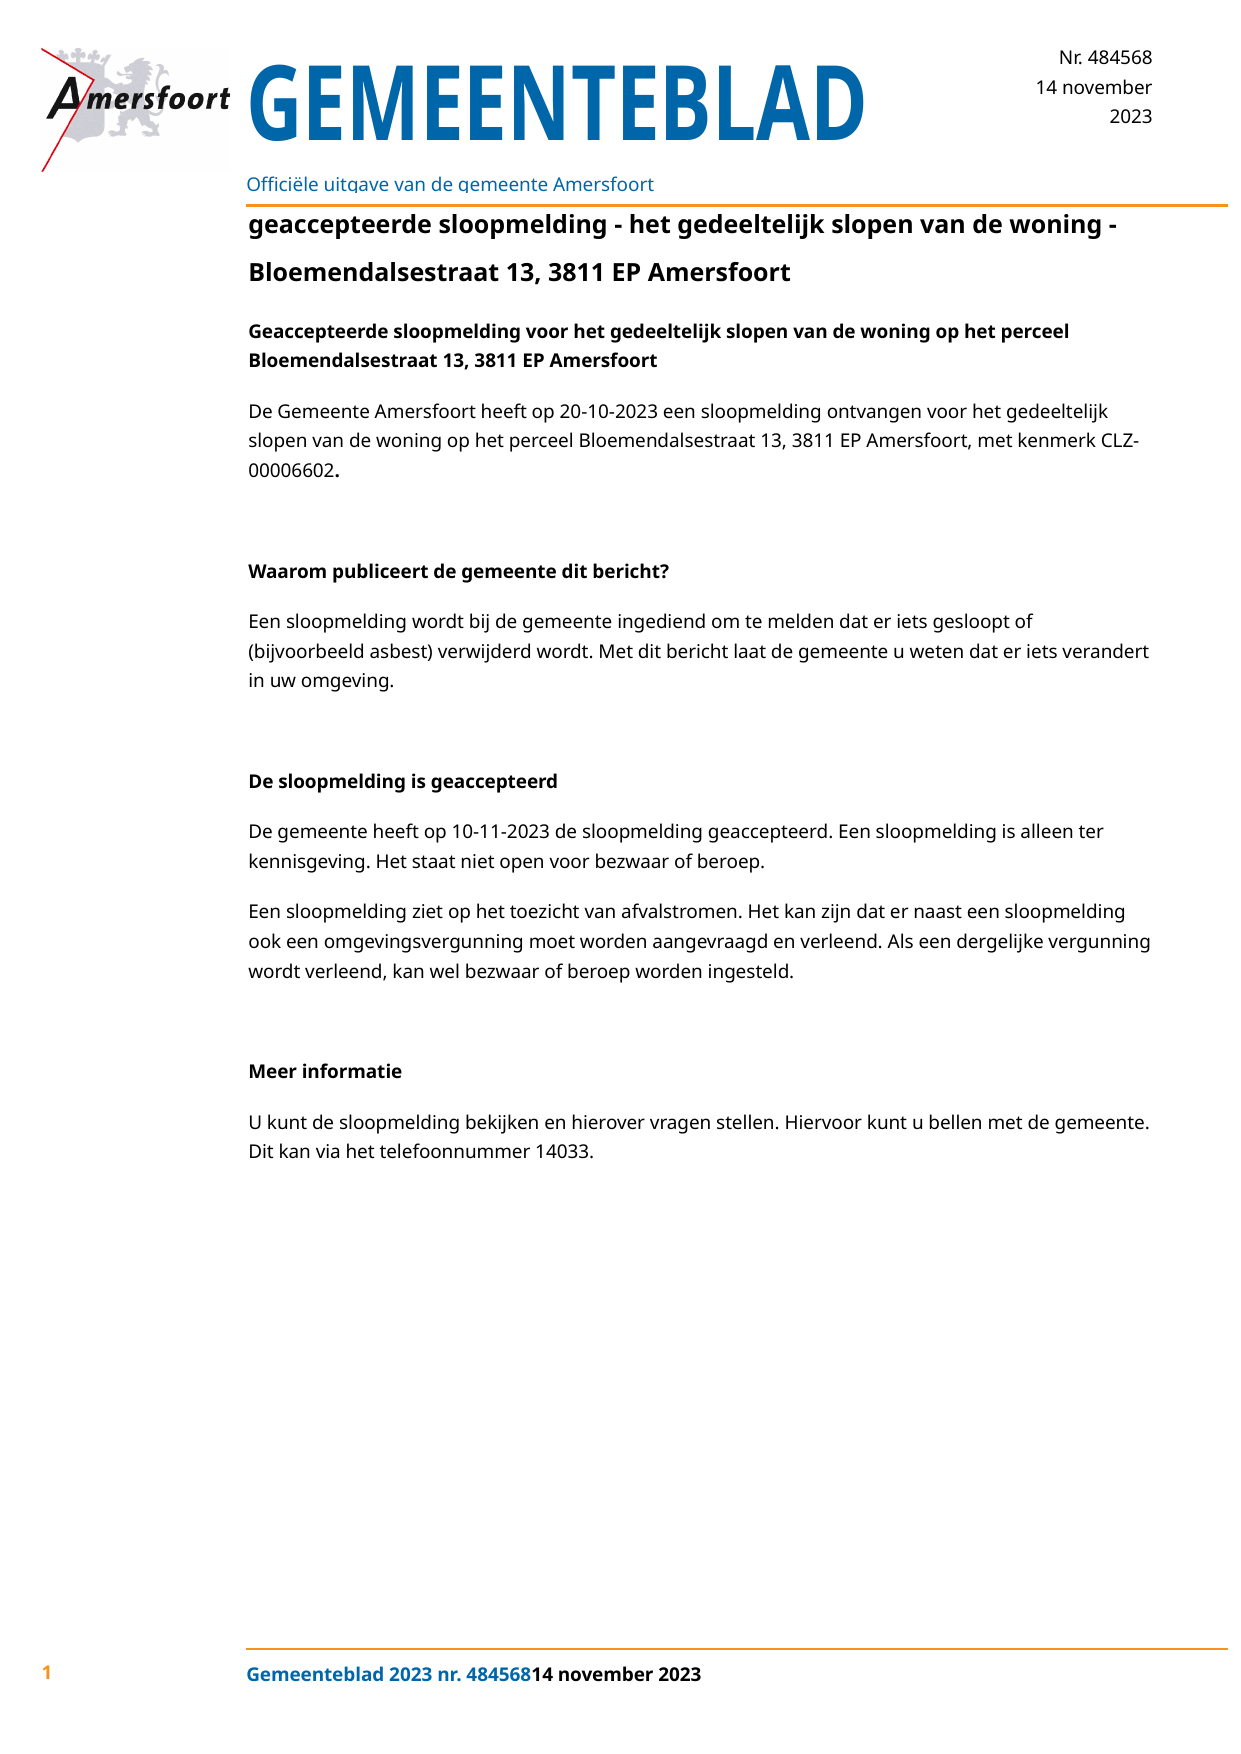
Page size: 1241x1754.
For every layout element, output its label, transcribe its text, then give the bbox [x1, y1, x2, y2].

text De gemeente heeft op 10-11-2023 de sloopmelding geaccepteerd. Een sloopmelding is alleen ter kennisgeving. Het staat niet open voor bezwaar of beroep. [248, 819, 1152, 874]
text Een sloopmelding ziet op het toezicht van afvalstromen. Het kan zijn dat er naast een sloopmelding ook een omgevingsvergunning moet worden aangevraagd en verleend. Als een dergelijke vergunning wordt verleend, kan wel bezwaar of beroep worden ingesteld. [248, 899, 1152, 984]
text De sloopmelding is geaccepteerd [248, 768, 1152, 794]
text De Gemeente Amersfoort heeft op 20-10-2023 een sloopmelding ontvangen voor het gedeeltelijk slopen van de woning op het perceel Bloemendalsestraat 13, 3811 EP Amersfoort, met kenmerk CLZ-00006602. [248, 398, 1152, 483]
picture [41, 47, 231, 172]
text U kunt de sloopmelding bekijken en hierover vragen stellen. Hiervoor kunt u bellen met de gemeente. Dit kan via het telefoonnummer 14033. [248, 1109, 1152, 1164]
text Waarom publiceert de gemeente dit bericht? [248, 558, 1152, 584]
text Meer informatie [248, 1059, 1152, 1084]
text Een sloopmelding wordt bij de gemeente ingediend om te melden dat er iets gesloopt of (bijvoorbeeld asbest) verwijderd wordt. Met dit bericht laat de gemeente u weten dat er iets verandert in uw omgeving. [248, 608, 1152, 693]
text Geaccepteerde sloopmelding voor het gedeeltelijk slopen van de woning op het perceel Bloemendalsestraat 13, 3811 EP Amersfoort [248, 318, 1152, 373]
text geaccepteerde sloopmelding - het gedeeltelijk slopen van de woning - Bloemendalsestraat 13, 3811 EP Amersfoort [248, 207, 1152, 288]
